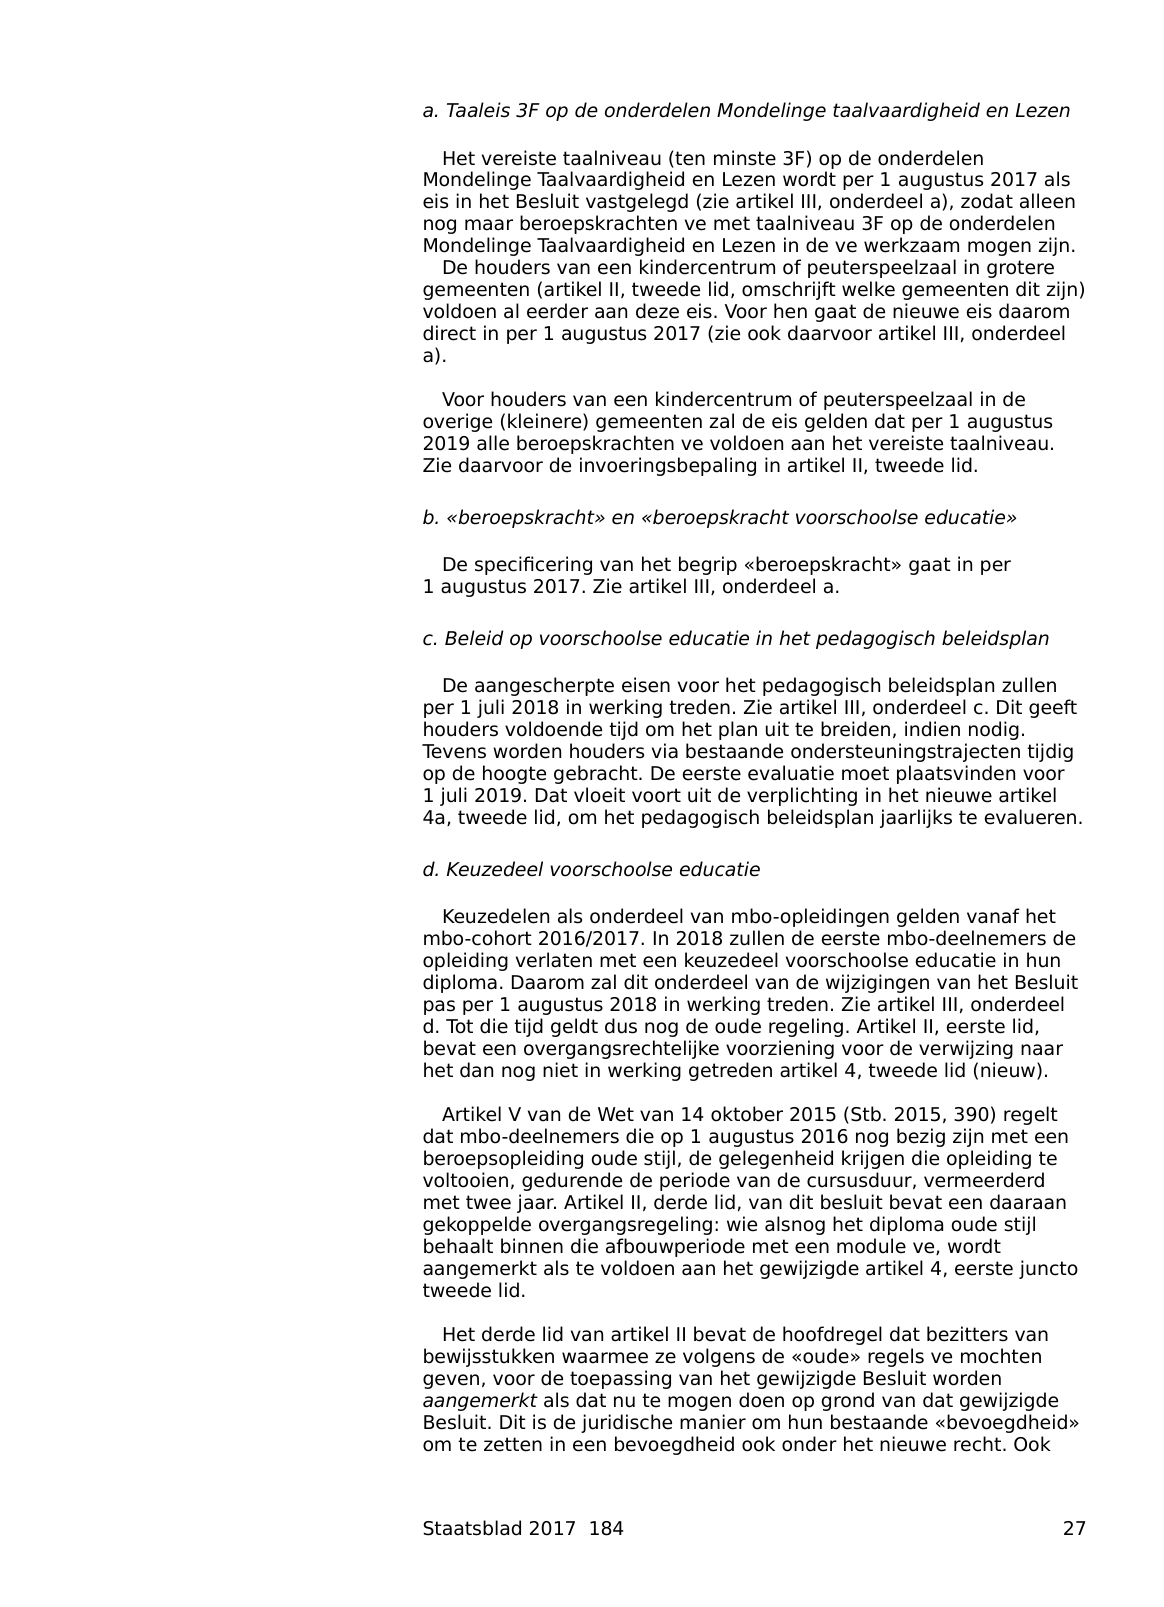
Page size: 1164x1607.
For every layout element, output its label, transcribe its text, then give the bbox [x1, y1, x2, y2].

subtitle a. Taaleis 3F op de onderdelen Mondelinge taalvaardigheid en Lezen [422, 100, 1087, 122]
text Het derde lid van artikel II bevat de hoofdregel dat bezitters van bewijsstukken waarmee ze volgens de «oude» regels ve mochten geven, voor de toepassing van het gewijzigde Besluit worden aangemerkt als dat nu te mogen doen op grond van dat gewijzigde Besluit. Dit is de juridische manier om hun bestaande «bevoegdheid» om te zetten in een bevoegdheid ook onder het nieuwe recht. Ook [422, 1324, 1087, 1456]
text Het vereiste taalniveau (ten minste 3F) op de onderdelen Mondelinge Taalvaardigheid en Lezen wordt per 1 augustus 2017 als eis in het Besluit vastgelegd (zie artikel III, onderdeel a), zodat alleen nog maar beroepskrachten ve met taalniveau 3F op de onderdelen Mondelinge Taalvaardigheid en Lezen in de ve werkzaam mogen zijn. [422, 147, 1087, 257]
subtitle d. Keuzedeel voorschoolse educatie [422, 859, 1087, 881]
subtitle b. «beroepskracht» en «beroepskracht voorschoolse educatie» [422, 507, 1087, 529]
text Voor houders van een kindercentrum of peuterspeelzaal in de overige (kleinere) gemeenten zal de eis gelden dat per 1 augustus 2019 alle beroepskrachten ve voldoen aan het vereiste taalniveau. Zie daarvoor de invoeringsbepaling in artikel II, tweede lid. [422, 389, 1087, 477]
subtitle c. Beleid op voorschoolse educatie in het pedagogisch beleidsplan [422, 628, 1087, 650]
text Artikel V van de Wet van 14 oktober 2015 (Stb. 2015, 390) regelt dat mbo-deelnemers die op 1 augustus 2016 nog bezig zijn met een beroepsopleiding oude stijl, de gelegenheid krijgen die opleiding te voltooien, gedurende de periode van de cursusduur, vermeerderd met twee jaar. Artikel II, derde lid, van dit besluit bevat een daaraan gekoppelde overgangsregeling: wie alsnog het diploma oude stijl behaalt binnen die afbouwperiode met een module ve, wordt aangemerkt als te voldoen aan het gewijzigde artikel 4, eerste juncto tweede lid. [422, 1104, 1087, 1302]
text De specificering van het begrip «beroepskracht» gaat in per 1 augustus 2017. Zie artikel III, onderdeel a. [422, 554, 1087, 598]
text De aangescherpte eisen voor het pedagogisch beleidsplan zullen per 1 juli 2018 in werking treden. Zie artikel III, onderdeel c. Dit geeft houders voldoende tijd om het plan uit te breiden, indien nodig. Tevens worden houders via bestaande ondersteuningstrajecten tijdig op de hoogte gebracht. De eerste evaluatie moet plaatsvinden voor 1 juli 2019. Dat vloeit voort uit de verplichting in het nieuwe artikel 4a, tweede lid, om het pedagogisch beleidsplan jaarlijks te evalueren. [422, 675, 1087, 829]
text Keuzedelen als onderdeel van mbo-opleidingen gelden vanaf het mbo-cohort 2016/2017. In 2018 zullen de eerste mbo-deelnemers de opleiding verlaten met een keuzedeel voorschoolse educatie in hun diploma. Daarom zal dit onderdeel van de wijzigingen van het Besluit pas per 1 augustus 2018 in werking treden. Zie artikel III, onderdeel d. Tot die tijd geldt dus nog de oude regeling. Artikel II, eerste lid, bevat een overgangsrechtelijke voorziening voor de verwijzing naar het dan nog niet in werking getreden artikel 4, tweede lid (nieuw). [422, 906, 1087, 1082]
text De houders van een kindercentrum of peuterspeelzaal in grotere gemeenten (artikel II, tweede lid, omschrijft welke gemeenten dit zijn) voldoen al eerder aan deze eis. Voor hen gaat de nieuwe eis daarom direct in per 1 augustus 2017 (zie ook daarvoor artikel III, onderdeel a). [422, 257, 1087, 367]
